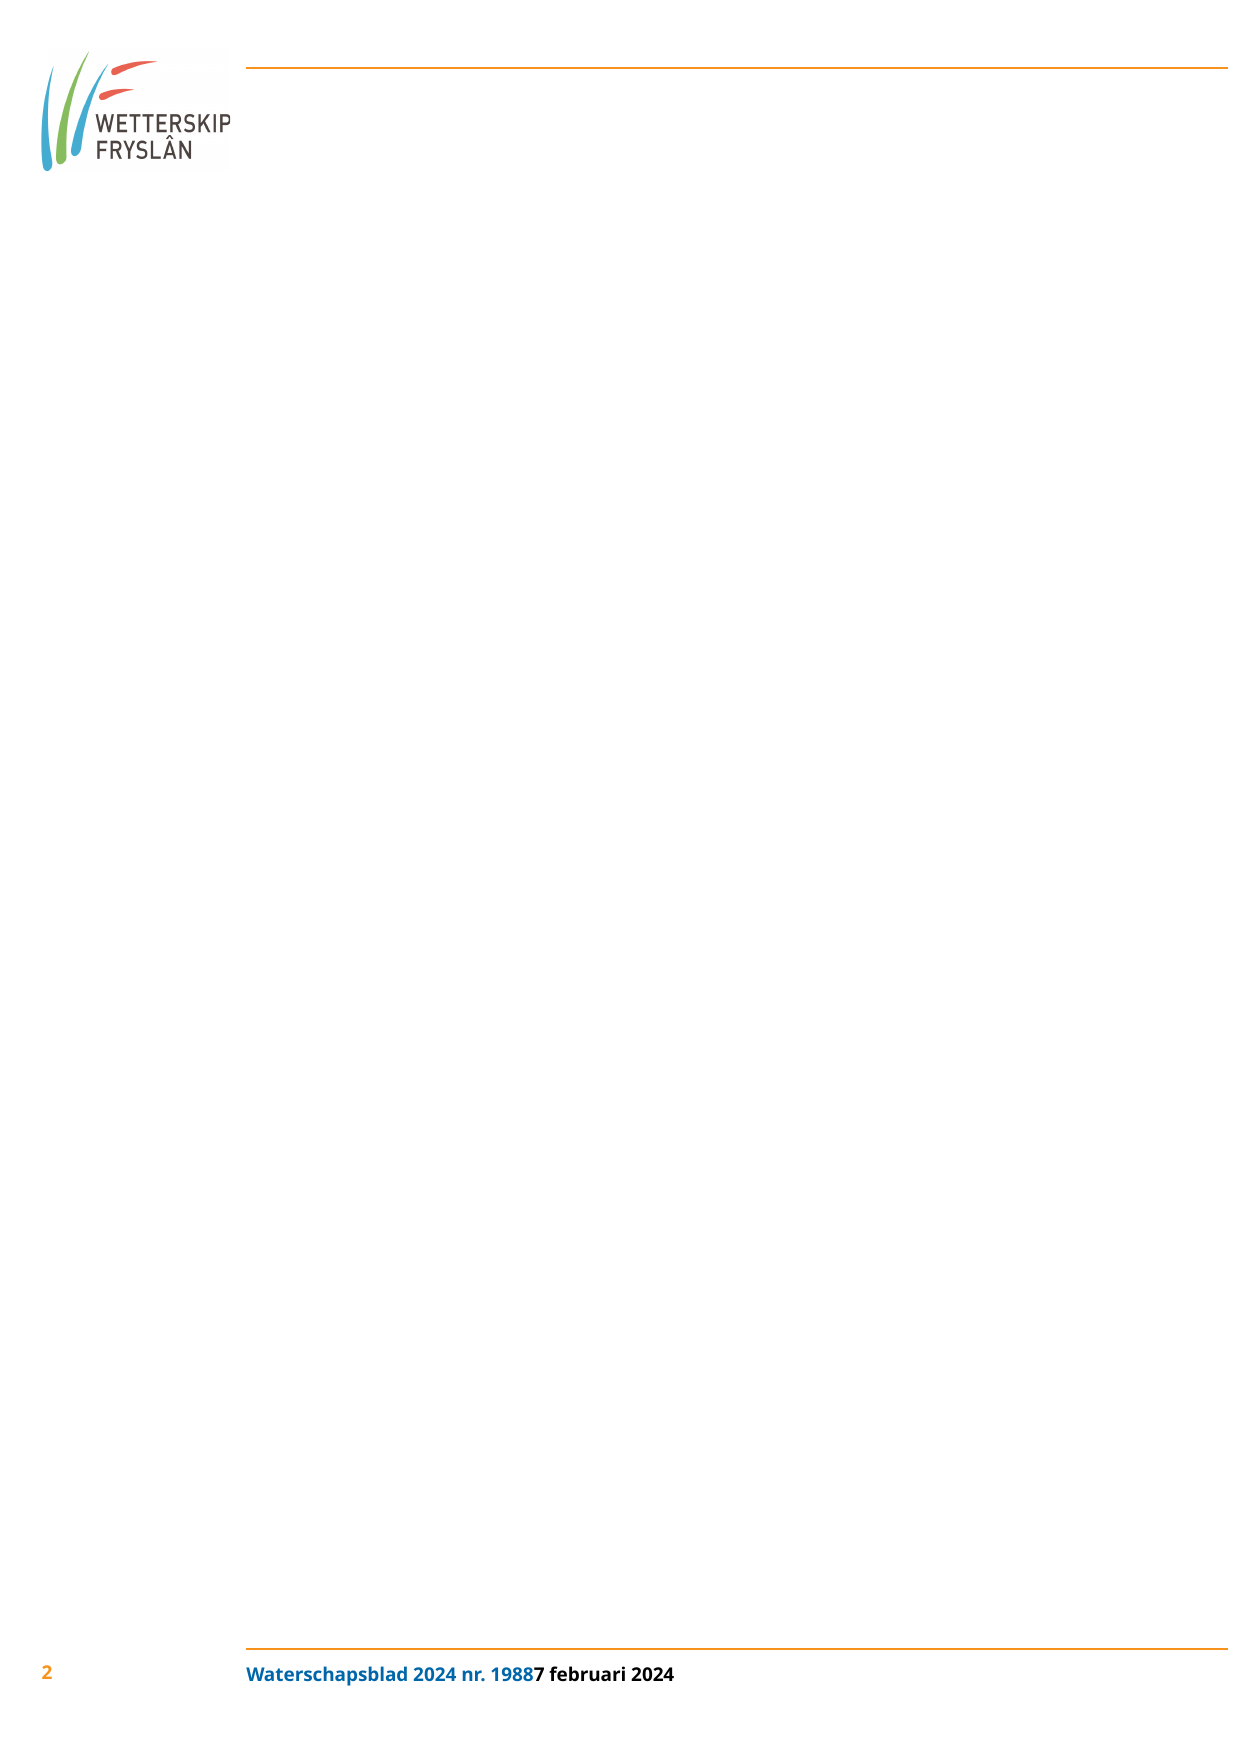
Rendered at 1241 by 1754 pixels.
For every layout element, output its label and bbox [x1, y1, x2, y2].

picture [41, 47, 231, 172]
